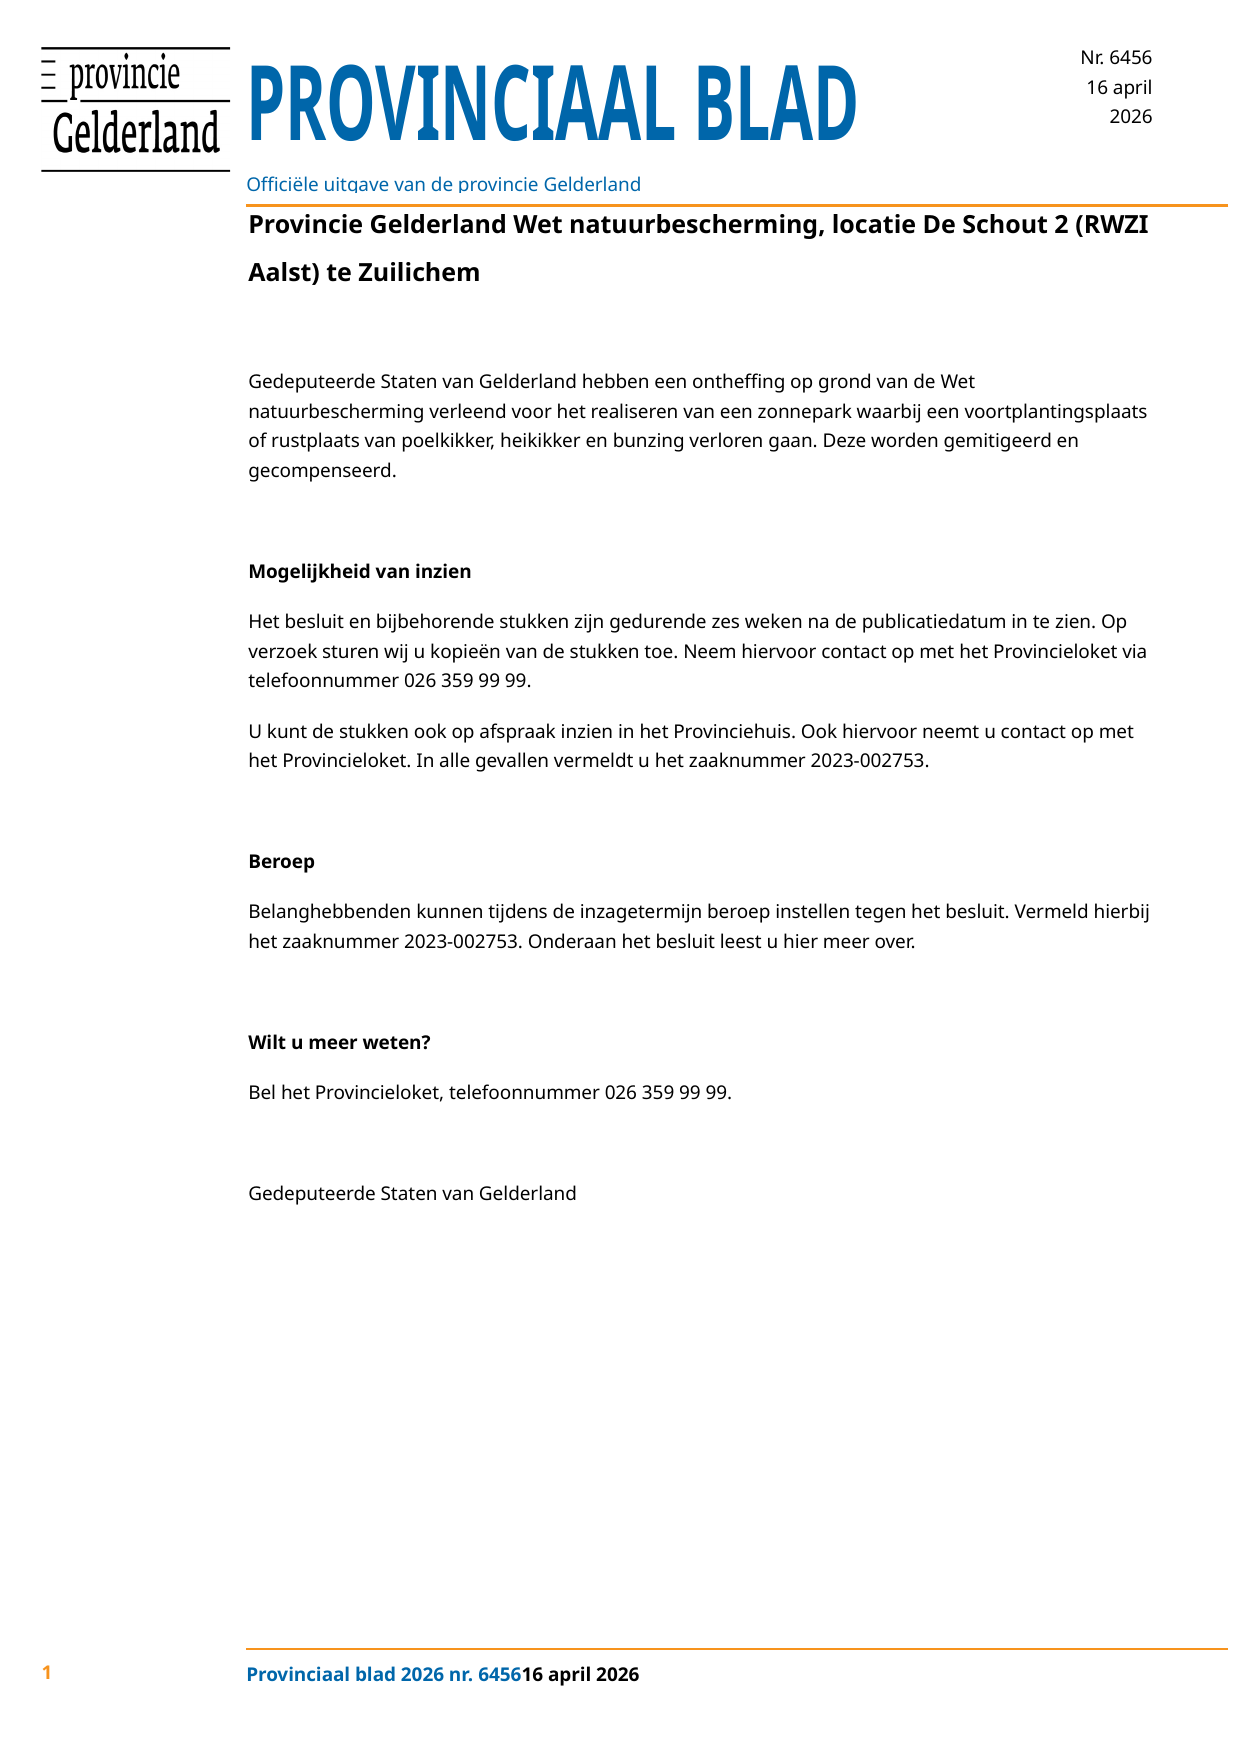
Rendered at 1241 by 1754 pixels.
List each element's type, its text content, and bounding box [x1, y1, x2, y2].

text Wilt u meer weten? [248, 1029, 1152, 1055]
text Gedeputeerde Staten van Gelderland hebben een ontheffing op grond van de Wet natuurbescherming verleend voor het realiseren van een zonnepark waarbij een voortplantingsplaats of rustplaats van poelkikker, heikikker en bunzing verloren gaan. Deze worden gemitigeerd en gecompenseerd. [248, 368, 1152, 483]
text Bel het Provincieloket, telefoonnummer 026 359 99 99. [248, 1079, 1152, 1105]
text Het besluit en bijbehorende stukken zijn gedurende zes weken na de publicatiedatum in te zien. Op verzoek sturen wij u kopieën van de stukken toe. Neem hiervoor contact op met het Provincieloket via telefoonnummer 026 359 99 99. [248, 608, 1152, 693]
text Beroep [248, 848, 1152, 874]
picture [41, 47, 231, 172]
text Gedeputeerde Staten van Gelderland [248, 1180, 1152, 1206]
text Belanghebbenden kunnen tijdens de inzagetermijn beroep instellen tegen het besluit. Vermeld hierbij het zaaknummer 2023-002753. Onderaan het besluit leest u hier meer over. [248, 899, 1152, 954]
text Mogelijkheid van inzien [248, 558, 1152, 584]
text Provincie Gelderland Wet natuurbescherming, locatie De Schout 2 (RWZI Aalst) te Zuilichem [248, 207, 1152, 288]
text U kunt de stukken ook op afspraak inzien in het Provinciehuis. Ook hiervoor neemt u contact op met het Provincieloket. In alle gevallen vermeldt u het zaaknummer 2023-002753. [248, 718, 1152, 773]
